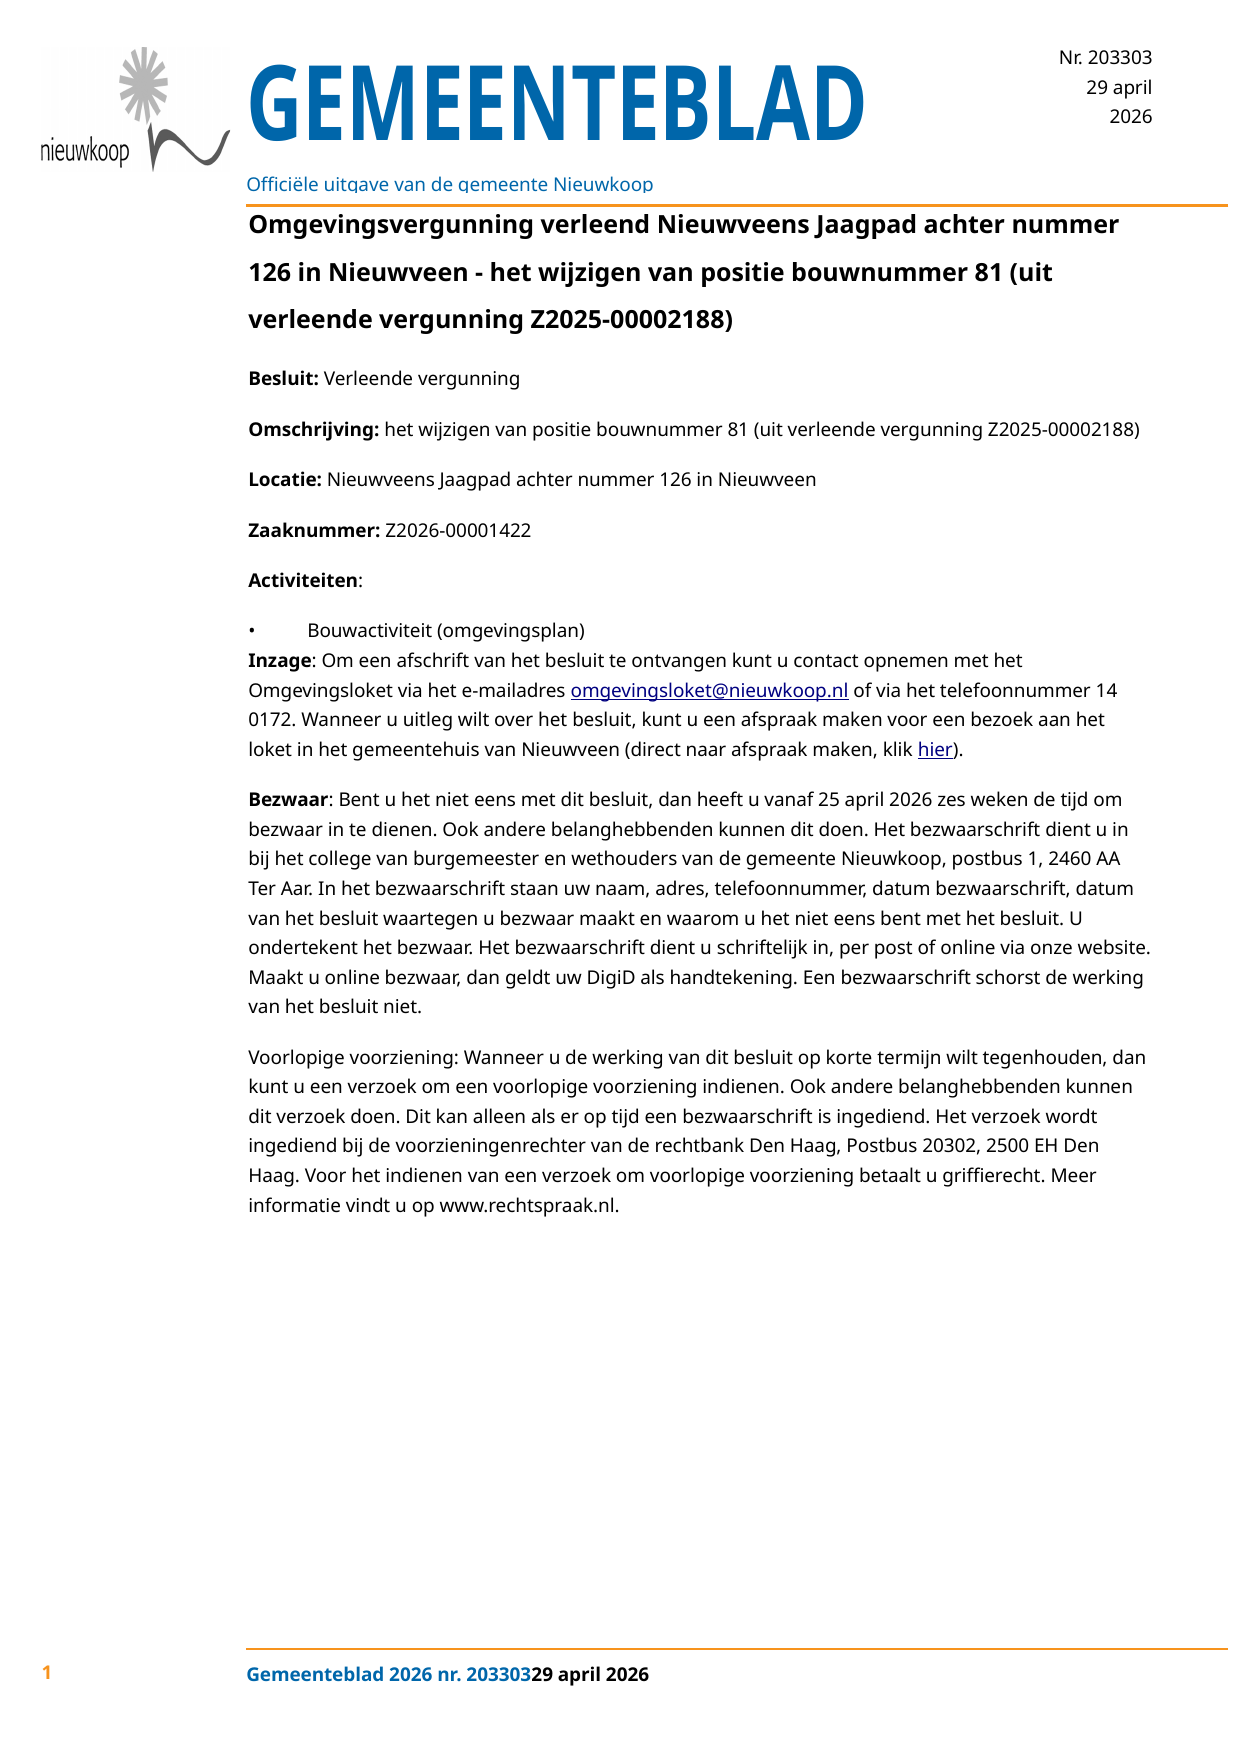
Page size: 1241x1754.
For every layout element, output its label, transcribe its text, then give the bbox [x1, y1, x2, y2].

text Omschrijving: het wijzigen van positie bouwnummer 81 (uit verleende vergunning Z2025-00002188) [248, 416, 1152, 442]
picture [41, 47, 231, 172]
text Besluit: Verleende vergunning [248, 366, 1152, 391]
text Activiteiten: [248, 567, 1152, 593]
text Zaaknummer: Z2026-00001422 [248, 517, 1152, 542]
text Omgevingsvergunning verleend Nieuwveens Jaagpad achter nummer 126 in Nieuwveen - het wijzigen van positie bouwnummer 81 (uit verleende vergunning Z2025-00002188) [248, 207, 1152, 336]
text Locatie: Nieuwveens Jaagpad achter nummer 126 in Nieuwveen [248, 466, 1152, 492]
text Inzage: Om een afschrift van het besluit te ontvangen kunt u contact opnemen met het Omgevingsloket via het e-mailadres omgevingsloket@nieuwkoop.nl of via het telefoonnummer 14 0172. Wanneer u uitleg wilt over het besluit, kunt u een afspraak maken voor een bezoek aan het loket in het gemeentehuis van Nieuwveen (direct naar afspraak maken, klik hier). [248, 647, 1152, 762]
text Voorlopige voorziening: Wanneer u de werking van dit besluit op korte termijn wilt tegenhouden, dan kunt u een verzoek om een voorlopige voorziening indienen. Ook andere belanghebbenden kunnen dit verzoek doen. Dit kan alleen als er op tijd een bezwaarschrift is ingediend. Het verzoek wordt ingediend bij de voorzieningenrechter van de rechtbank Den Haag, Postbus 20302, 2500 EH Den Haag. Voor het indienen van een verzoek om voorlopige voorziening betaalt u griffierecht. Meer informatie vindt u op www.rechtspraak.nl. [248, 1044, 1152, 1217]
text Bezwaar: Bent u het niet eens met dit besluit, dan heeft u vanaf 25 april 2026 zes weken de tijd om bezwaar in te dienen. Ook andere belanghebbenden kunnen dit doen. Het bezwaarschrift dient u in bij het college van burgemeester en wethouders van de gemeente Nieuwkoop, postbus 1, 2460 AA Ter Aar. In het bezwaarschrift staan uw naam, adres, telefoonnummer, datum bezwaarschrift, datum van het besluit waartegen u bezwaar maakt en waarom u het niet eens bent met het besluit. U ondertekent het bezwaar. Het bezwaarschrift dient u schriftelijk in, per post of online via onze website. Maakt u online bezwaar, dan geldt uw DigiD als handtekening. Een bezwaarschrift schorst de werking van het besluit niet. [248, 786, 1152, 1019]
list Bouwactiviteit (omgevingsplan) [248, 618, 1152, 643]
